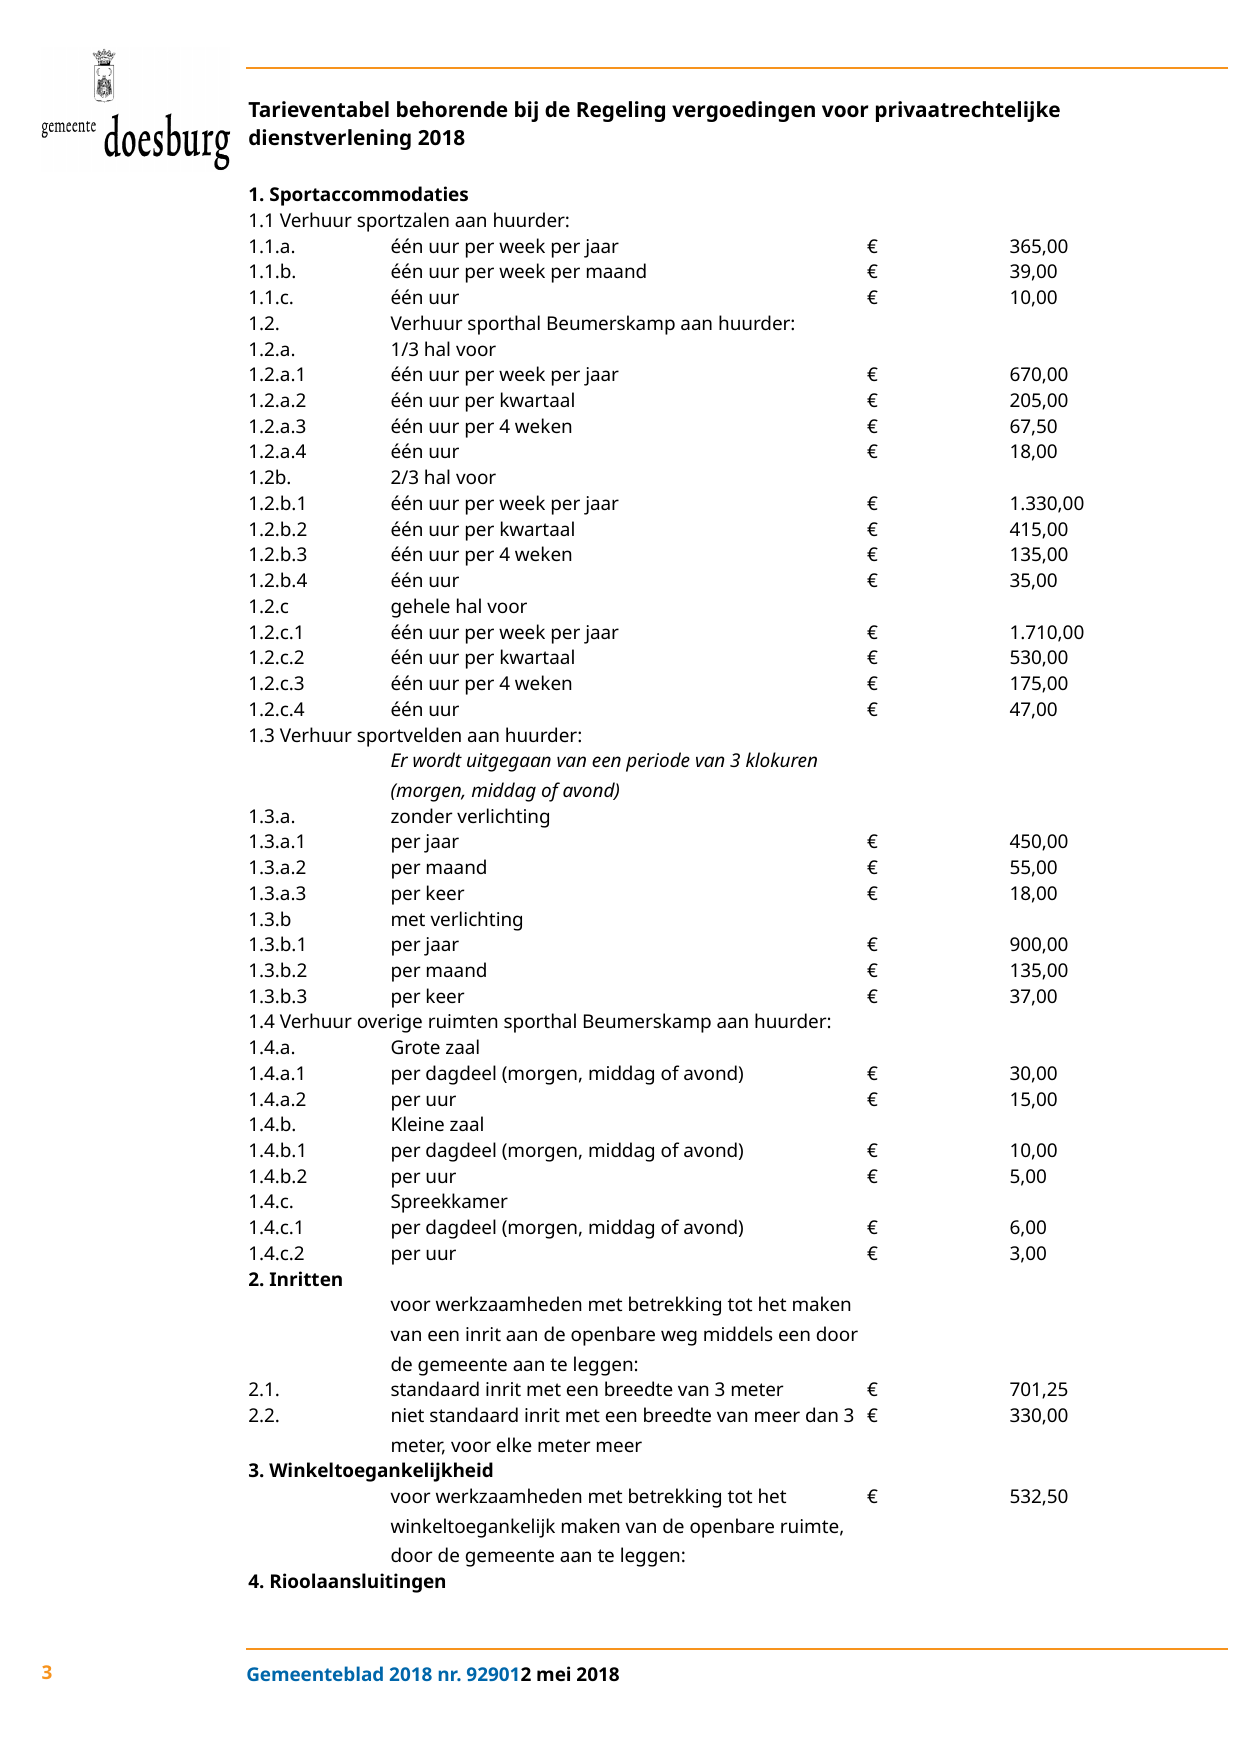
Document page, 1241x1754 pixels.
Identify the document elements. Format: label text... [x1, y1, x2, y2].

table_cell 67,50 [1009, 413, 1152, 439]
table_cell één uur per kwartaal [390, 645, 867, 670]
table_cell [248, 748, 390, 803]
table_cell € [867, 284, 1009, 310]
table_cell 900,00 [1009, 931, 1152, 957]
table_cell één uur [390, 696, 867, 722]
table_cell € [867, 387, 1009, 413]
table_cell 2/3 hal voor [390, 465, 867, 490]
table_cell per dagdeel (morgen, middag of avond) [390, 1060, 867, 1086]
table_cell 1.1.b. [248, 259, 390, 284]
table_cell 6,00 [1009, 1215, 1152, 1240]
table_cell één uur per 4 weken [390, 670, 867, 696]
table_cell € [867, 1240, 1009, 1266]
table_cell [867, 1266, 1009, 1292]
table_cell 1.2.a.2 [248, 387, 390, 413]
table_header 1. Sportaccommodaties [248, 181, 1152, 207]
table_cell 1.2. [248, 310, 390, 336]
table_cell 1.4.a.1 [248, 1060, 390, 1086]
table_cell 1.330,00 [1009, 490, 1152, 516]
table_cell 135,00 [1009, 957, 1152, 983]
table_cell één uur [390, 284, 867, 310]
table_cell € [867, 619, 1009, 644]
table_cell € [867, 516, 1009, 542]
table_cell 35,00 [1009, 568, 1152, 593]
table_cell met verlichting [390, 906, 867, 931]
table_cell € [867, 1483, 1009, 1568]
table_cell 1.1.a. [248, 233, 390, 259]
table_cell 670,00 [1009, 362, 1152, 387]
table_cell 55,00 [1009, 854, 1152, 880]
table_cell 205,00 [1009, 387, 1152, 413]
table_cell 1.3 Verhuur sportvelden aan huurder: [248, 722, 867, 747]
table_cell 1.2b. [248, 465, 390, 490]
table_cell standaard inrit met een breedte van 3 meter [390, 1377, 867, 1402]
table_cell 18,00 [1009, 880, 1152, 906]
table_cell 10,00 [1009, 284, 1152, 310]
table_cell € [867, 1402, 1009, 1458]
table_cell per uur [390, 1086, 867, 1112]
table_cell [1009, 593, 1152, 619]
table_cell 1.4.b. [248, 1112, 390, 1137]
table_cell 1.2.b.1 [248, 490, 390, 516]
table_cell 1.2.b.2 [248, 516, 390, 542]
table_cell 10,00 [1009, 1137, 1152, 1163]
table_cell [867, 906, 1009, 931]
table_cell één uur per kwartaal [390, 387, 867, 413]
table_cell 1.3.a.1 [248, 829, 390, 854]
table_cell [867, 803, 1009, 828]
table_cell per keer [390, 880, 867, 906]
table_cell één uur [390, 568, 867, 593]
table_cell € [867, 1163, 1009, 1189]
table_cell € [867, 1086, 1009, 1112]
table_cell € [867, 854, 1009, 880]
table_cell 1.1 Verhuur sportzalen aan huurder: [248, 207, 1152, 233]
table_cell per jaar [390, 829, 867, 854]
table_cell [867, 310, 1009, 336]
table_cell € [867, 880, 1009, 906]
table_cell 1.4.a.2 [248, 1086, 390, 1112]
table_cell [1009, 1458, 1152, 1483]
table_cell [867, 748, 1009, 803]
table_cell per jaar [390, 931, 867, 957]
table_cell € [867, 829, 1009, 854]
table_cell € [867, 1215, 1009, 1240]
table_cell 1.4.a. [248, 1034, 390, 1060]
table_cell één uur per week per maand [390, 259, 867, 284]
table_cell 530,00 [1009, 645, 1152, 670]
table_cell [867, 1189, 1009, 1214]
table_cell 1.2.a.4 [248, 439, 390, 464]
table_cell één uur per kwartaal [390, 516, 867, 542]
table_cell Grote zaal [390, 1034, 867, 1060]
table_cell 330,00 [1009, 1402, 1152, 1458]
table_cell 1.3.b.3 [248, 983, 390, 1009]
table_cell 175,00 [1009, 670, 1152, 696]
table_cell [1009, 906, 1152, 931]
table_cell 1.4.c. [248, 1189, 390, 1214]
table_cell [1009, 1112, 1152, 1137]
table_cell [867, 1458, 1009, 1483]
table_cell 1.2.a. [248, 336, 390, 362]
table_cell 1.2.c.1 [248, 619, 390, 644]
table_cell 1.3.b [248, 906, 390, 931]
table_cell [1009, 336, 1152, 362]
table_cell één uur per week per jaar [390, 362, 867, 387]
table_cell 1.2.c.2 [248, 645, 390, 670]
table_cell 30,00 [1009, 1060, 1152, 1086]
table_cell [1009, 1568, 1152, 1594]
table_cell [1009, 310, 1152, 336]
table_cell [1009, 1189, 1152, 1214]
table_cell per keer [390, 983, 867, 1009]
table_cell € [867, 670, 1009, 696]
table_cell [1009, 1034, 1152, 1060]
table_cell per uur [390, 1240, 867, 1266]
table_cell 1.2.a.3 [248, 413, 390, 439]
table_cell € [867, 413, 1009, 439]
table_cell € [867, 696, 1009, 722]
table_cell € [867, 233, 1009, 259]
table_cell 37,00 [1009, 983, 1152, 1009]
table_cell [248, 1292, 390, 1377]
table_cell [1009, 1009, 1152, 1034]
table_cell 1.4 Verhuur overige ruimten sporthal Beumerskamp aan huurder: [248, 1009, 867, 1034]
text Tarieventabel behorende bij de Regeling vergoedingen voor privaatrechtelijke dienstverlening 2018 [248, 95, 1152, 152]
table_cell 1.2.c.4 [248, 696, 390, 722]
table_cell € [867, 957, 1009, 983]
table_cell 1.2.c [248, 593, 390, 619]
table_cell 1/3 hal voor [390, 336, 867, 362]
table_cell 2.1. [248, 1377, 390, 1402]
table_cell per dagdeel (morgen, middag of avond) [390, 1137, 867, 1163]
table_cell 1.2.c.3 [248, 670, 390, 696]
table_cell 1.3.b.1 [248, 931, 390, 957]
table_cell niet standaard inrit met een breedte van meer dan 3 meter, voor elke meter meer [390, 1402, 867, 1458]
table_cell 1.1.c. [248, 284, 390, 310]
table_cell Verhuur sporthal Beumerskamp aan huurder: [390, 310, 867, 336]
table_cell 415,00 [1009, 516, 1152, 542]
table_cell voor werkzaamheden met betrekking tot het winkeltoegankelijk maken van de openbare ruimte, door de gemeente aan te leggen: [390, 1483, 867, 1568]
table_cell 532,50 [1009, 1483, 1152, 1568]
table_cell 1.4.b.2 [248, 1163, 390, 1189]
table_cell [1009, 722, 1152, 747]
table_cell één uur per 4 weken [390, 542, 867, 567]
table_cell 4. Rioolaansluitingen [248, 1568, 1009, 1594]
table_cell [867, 722, 1009, 747]
table_cell per uur [390, 1163, 867, 1189]
table_cell 1.4.c.1 [248, 1215, 390, 1240]
table_cell 135,00 [1009, 542, 1152, 567]
table_cell [867, 1009, 1009, 1034]
table_cell [867, 1292, 1009, 1377]
table_cell € [867, 1377, 1009, 1402]
table_cell Spreekkamer [390, 1189, 867, 1214]
table_cell [867, 465, 1009, 490]
table_cell 1.3.a.3 [248, 880, 390, 906]
table_cell 1.2.b.4 [248, 568, 390, 593]
table_cell 5,00 [1009, 1163, 1152, 1189]
table_cell 3. Winkeltoegankelijkheid [248, 1458, 867, 1483]
table_cell één uur per 4 weken [390, 413, 867, 439]
table_cell 1.3.b.2 [248, 957, 390, 983]
table_cell Kleine zaal [390, 1112, 867, 1137]
table_cell per dagdeel (morgen, middag of avond) [390, 1215, 867, 1240]
table_cell 15,00 [1009, 1086, 1152, 1112]
table_cell 1.4.b.1 [248, 1137, 390, 1163]
table_cell 2.2. [248, 1402, 390, 1458]
table_cell 1.4.c.2 [248, 1240, 390, 1266]
table_cell 2. Inritten [248, 1266, 867, 1292]
table_cell € [867, 362, 1009, 387]
table_cell [867, 336, 1009, 362]
table_cell € [867, 1060, 1009, 1086]
table_cell één uur [390, 439, 867, 464]
table_cell 39,00 [1009, 259, 1152, 284]
table_cell [1009, 1266, 1152, 1292]
table_cell € [867, 645, 1009, 670]
table_cell 450,00 [1009, 829, 1152, 854]
table_cell [1009, 803, 1152, 828]
table_cell € [867, 1137, 1009, 1163]
table_cell € [867, 490, 1009, 516]
table_cell € [867, 931, 1009, 957]
table_cell € [867, 259, 1009, 284]
table_cell [1009, 1292, 1152, 1377]
table_cell € [867, 983, 1009, 1009]
table_cell [867, 1034, 1009, 1060]
table_cell per maand [390, 957, 867, 983]
table_cell [867, 593, 1009, 619]
picture [41, 47, 231, 172]
table_cell € [867, 439, 1009, 464]
table_cell 1.2.b.3 [248, 542, 390, 567]
table_cell 47,00 [1009, 696, 1152, 722]
table_cell gehele hal voor [390, 593, 867, 619]
table_cell [1009, 465, 1152, 490]
table_cell één uur per week per jaar [390, 619, 867, 644]
table_cell voor werkzaamheden met betrekking tot het maken van een inrit aan de openbare weg middels een door de gemeente aan te leggen: [390, 1292, 867, 1377]
table_cell Er wordt uitgegaan van een periode van 3 klokuren (morgen, middag of avond) [390, 748, 867, 803]
table_cell 365,00 [1009, 233, 1152, 259]
table_cell € [867, 542, 1009, 567]
table_cell 701,25 [1009, 1377, 1152, 1402]
table_cell 1.3.a.2 [248, 854, 390, 880]
table_cell [1009, 748, 1152, 803]
table_cell [867, 1112, 1009, 1137]
table_cell 1.710,00 [1009, 619, 1152, 644]
table_cell 1.2.a.1 [248, 362, 390, 387]
table_cell 3,00 [1009, 1240, 1152, 1266]
table_cell 1.3.a. [248, 803, 390, 828]
table_cell 18,00 [1009, 439, 1152, 464]
table_cell één uur per week per jaar [390, 233, 867, 259]
table_cell één uur per week per jaar [390, 490, 867, 516]
table_cell per maand [390, 854, 867, 880]
table_cell [248, 1483, 390, 1568]
table_cell € [867, 568, 1009, 593]
table_cell zonder verlichting [390, 803, 867, 828]
